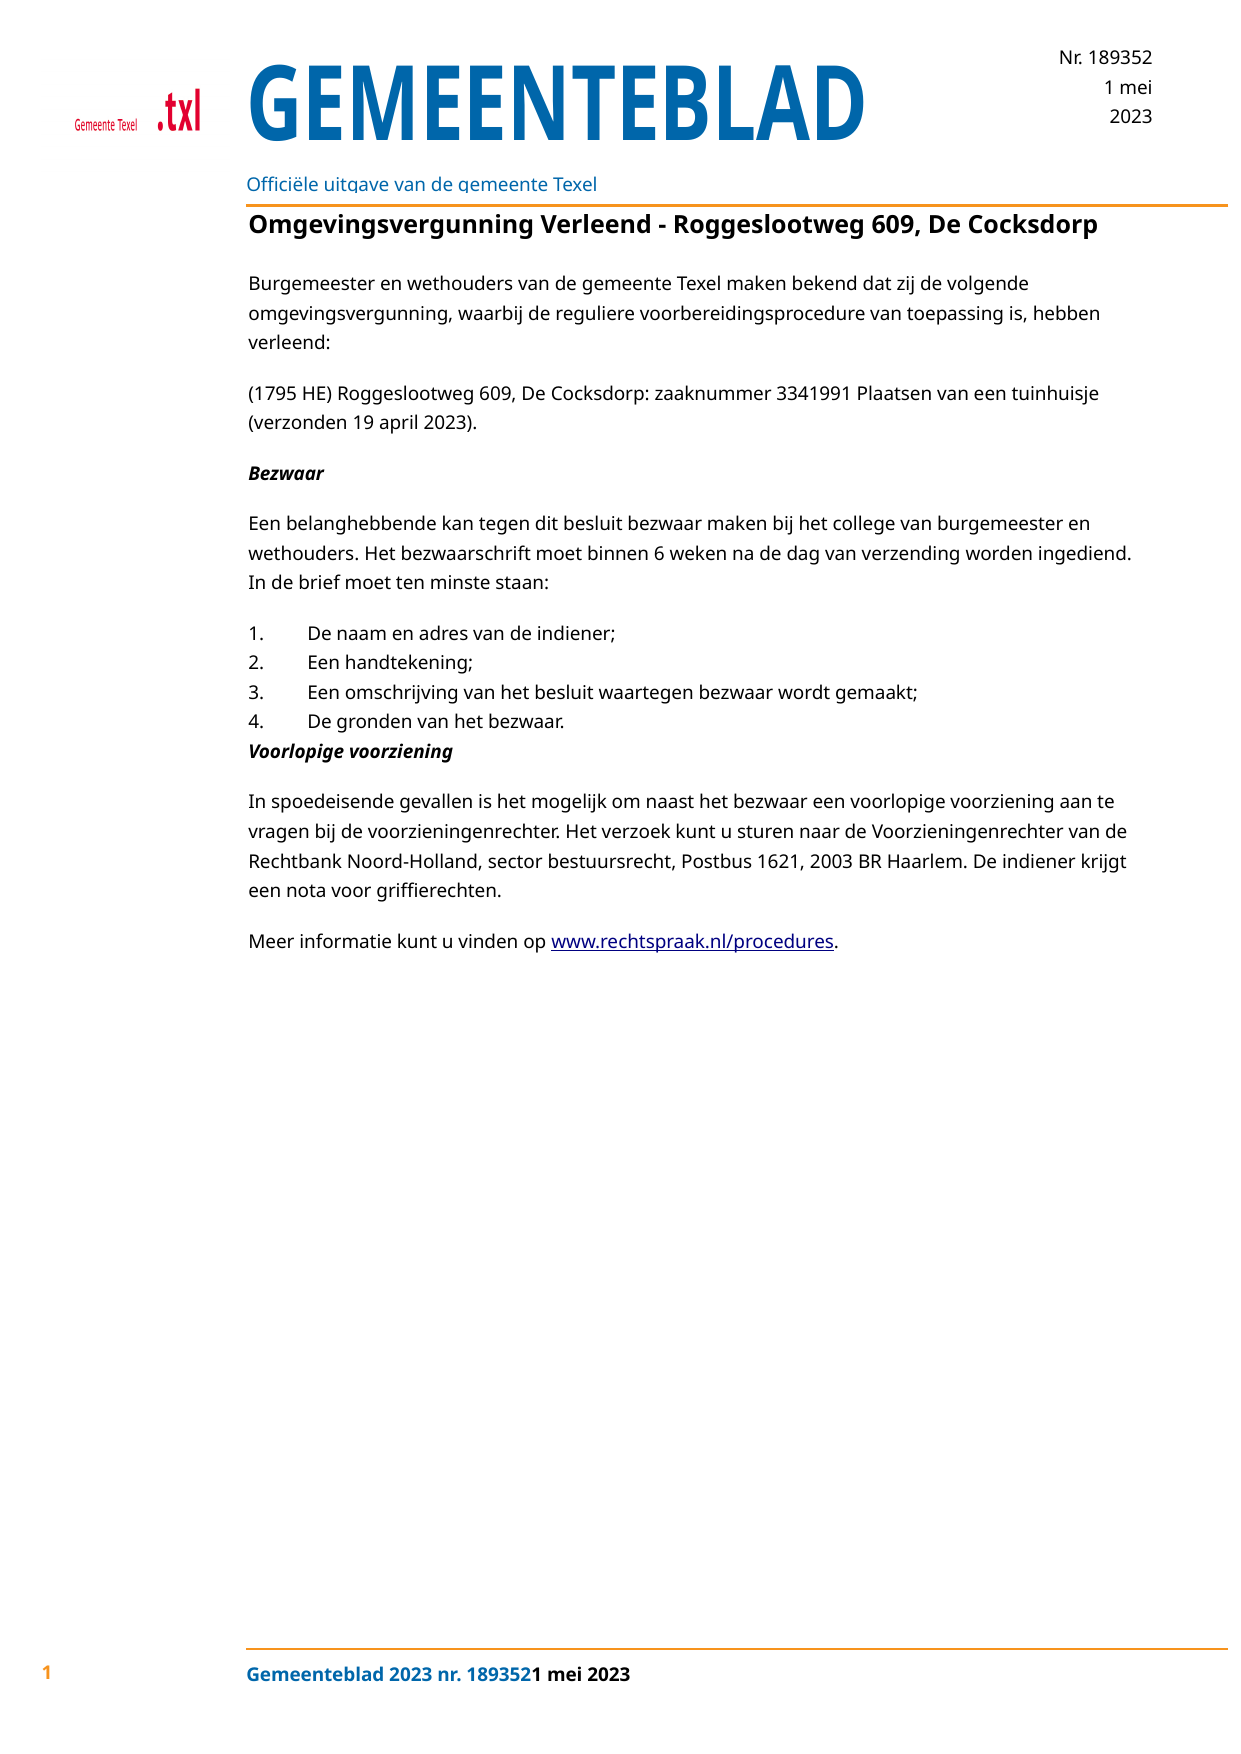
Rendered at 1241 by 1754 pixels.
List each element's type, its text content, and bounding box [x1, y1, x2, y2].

text Burgemeester en wethouders van de gemeente Texel maken bekend dat zij de volgende omgevingsvergunning, waarbij de reguliere voorbereidingsprocedure van toepassing is, hebben verleend: [248, 270, 1152, 355]
list Een handtekening; [248, 649, 1152, 675]
text Omgevingsvergunning Verleend - Roggeslootweg 609, De Cocksdorp [248, 207, 1152, 241]
list Een omschrijving van het besluit waartegen bezwaar wordt gemaakt; [248, 679, 1152, 705]
list De gronden van het bezwaar. [248, 709, 1152, 734]
picture [41, 47, 231, 172]
text Meer informatie kunt u vinden op www.rechtspraak.nl/procedures. [248, 928, 1152, 953]
text In spoedeisende gevallen is het mogelijk om naast het bezwaar een voorlopige voorziening aan te vragen bij de voorzieningenrechter. Het verzoek kunt u sturen naar de Voorzieningenrechter van de Rechtbank Noord-Holland, sector bestuursrecht, Postbus 1621, 2003 BR Haarlem. De indiener krijgt een nota voor griffierechten. [248, 789, 1152, 903]
text Bezwaar [248, 460, 1152, 486]
text (1795 HE) Roggeslootweg 609, De Cocksdorp: zaaknummer 3341991 Plaatsen van een tuinhuisje (verzonden 19 april 2023). [248, 380, 1152, 435]
list De naam en adres van de indiener; [248, 620, 1152, 646]
text Voorlopige voorziening [248, 738, 1152, 764]
text Een belanghebbende kan tegen dit besluit bezwaar maken bij het college van burgemeester en wethouders. Het bezwaarschrift moet binnen 6 weken na de dag van verzending worden ingediend. In de brief moet ten minste staan: [248, 510, 1152, 595]
